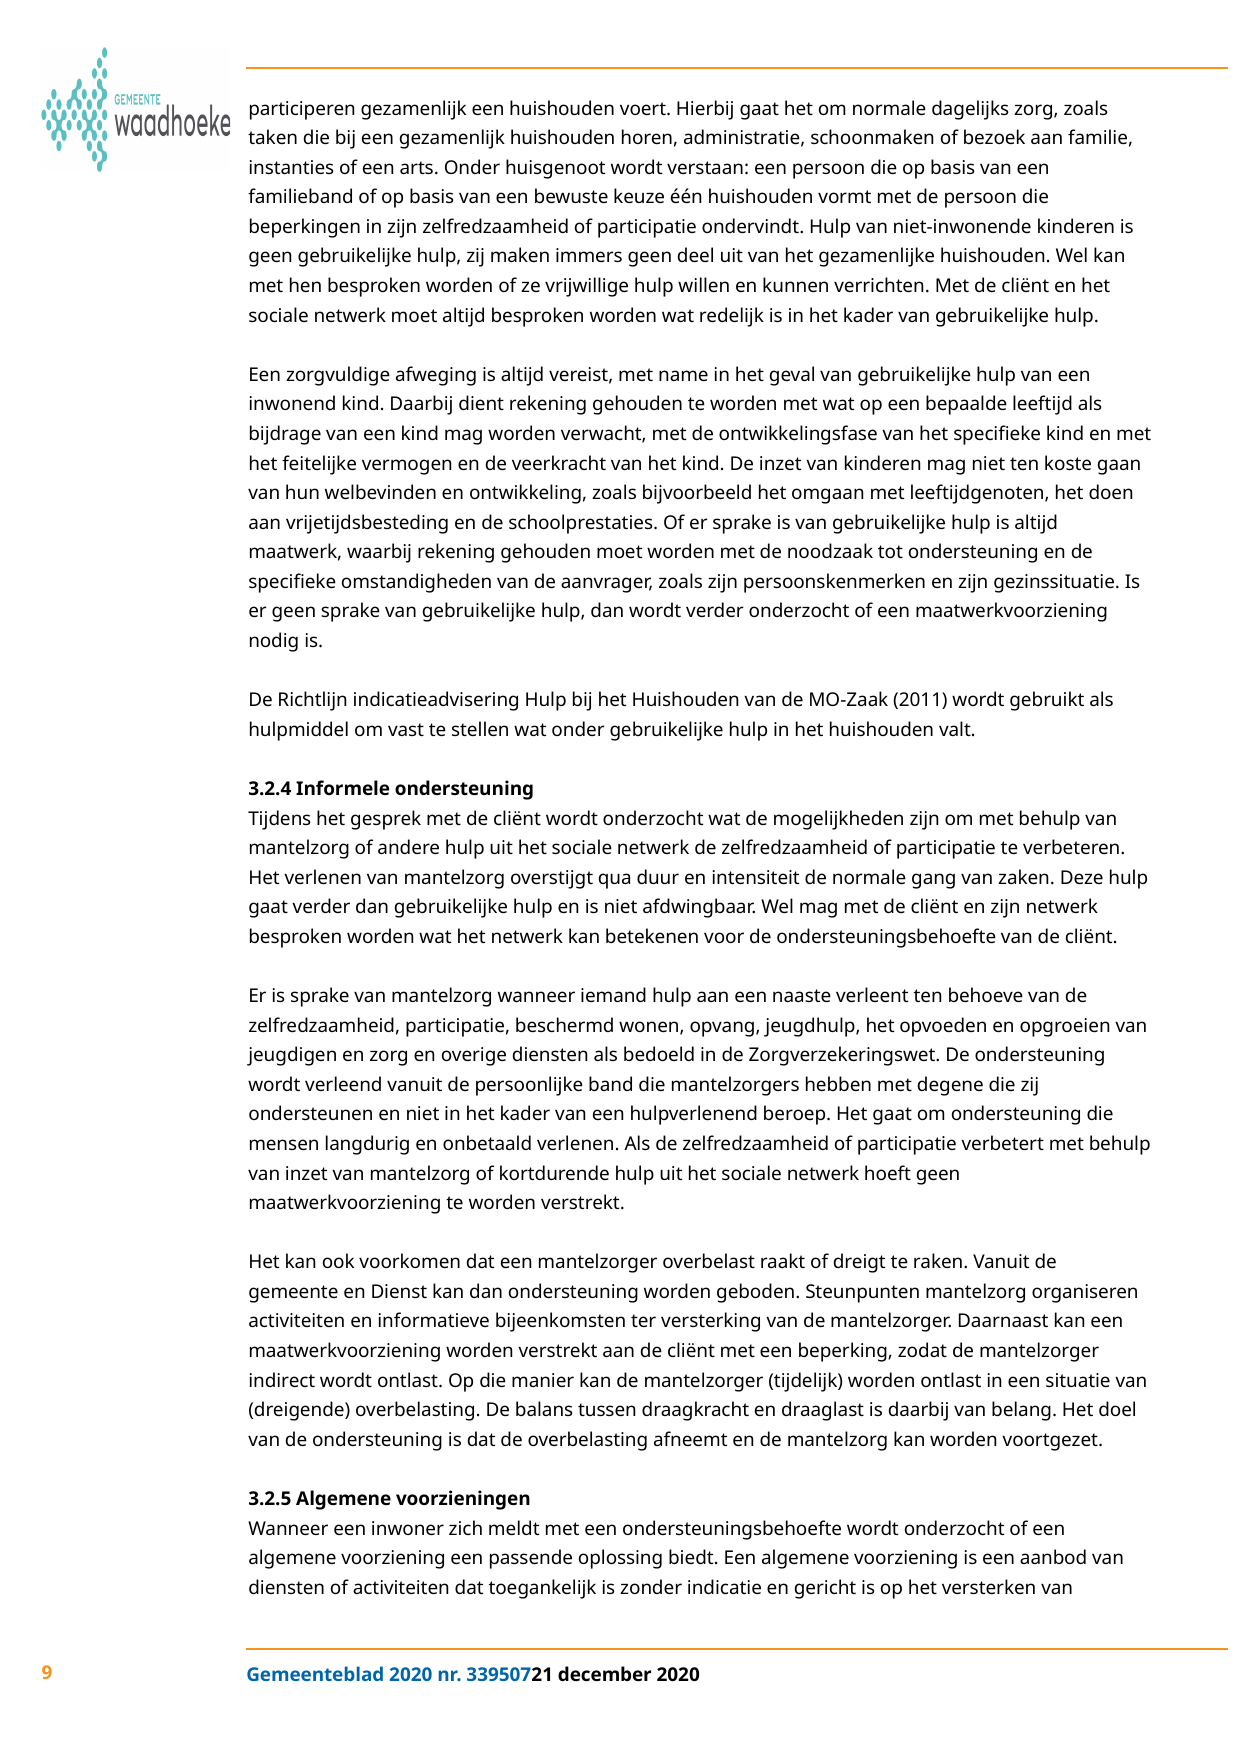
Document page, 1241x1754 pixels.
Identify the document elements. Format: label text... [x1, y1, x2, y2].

text 3.2.4 Informele ondersteuning [248, 775, 1152, 801]
text 3.2.5 Algemene voorzieningen [248, 1485, 1152, 1511]
text Er is sprake van mantelzorg wanneer iemand hulp aan een naaste verleent ten behoeve van de zelfredzaamheid, participatie, beschermd wonen, opvang, jeugdhulp, het opvoeden en opgroeien van jeugdigen en zorg en overige diensten als bedoeld in de Zorgverzekeringswet. De ondersteuning wordt verleend vanuit de persoonlijke band die mantelzorgers hebben met degene die zij ondersteunen en niet in het kader van een hulpverlenend beroep. Het gaat om ondersteuning die mensen langdurig en onbetaald verlenen. Als de zelfredzaamheid of participatie verbetert met behulp van inzet van mantelzorg of kortdurende hulp uit het sociale netwerk hoeft geen maatwerkvoorziening te worden verstrekt. [248, 982, 1152, 1215]
text participeren gezamenlijk een huishouden voert. Hierbij gaat het om normale dagelijks zorg, zoals taken die bij een gezamenlijk huishouden horen, administratie, schoonmaken of bezoek aan familie, instanties of een arts. Onder huisgenoot wordt verstaan: een persoon die op basis van een familieband of op basis van een bewuste keuze één huishouden vormt met de persoon die beperkingen in zijn zelfredzaamheid of participatie ondervindt. Hulp van niet-inwonende kinderen is geen gebruikelijke hulp, zij maken immers geen deel uit van het gezamenlijke huishouden. Wel kan met hen besproken worden of ze vrijwillige hulp willen en kunnen verrichten. Met de cliënt en het sociale netwerk moet altijd besproken worden wat redelijk is in het kader van gebruikelijke hulp. [248, 95, 1152, 328]
text De Richtlijn indicatieadvisering Hulp bij het Huishouden van de MO-Zaak (2011) wordt gebruikt als hulpmiddel om vast te stellen wat onder gebruikelijke hulp in het huishouden valt. [248, 686, 1152, 742]
text Het kan ook voorkomen dat een mantelzorger overbelast raakt of dreigt te raken. Vanuit de gemeente en Dienst kan dan ondersteuning worden geboden. Steunpunten mantelzorg organiseren activiteiten en informatieve bijeenkomsten ter versterking van de mantelzorger. Daarnaast kan een maatwerkvoorziening worden verstrekt aan de cliënt met een beperking, zodat de mantelzorger indirect wordt ontlast. Op die manier kan de mantelzorger (tijdelijk) worden ontlast in een situatie van (dreigende) overbelasting. De balans tussen draagkracht en draaglast is daarbij van belang. Het doel van de ondersteuning is dat de overbelasting afneemt en de mantelzorg kan worden voortgezet. [248, 1248, 1152, 1452]
text Een zorgvuldige afweging is altijd vereist, met name in het geval van gebruikelijke hulp van een inwonend kind. Daarbij dient rekening gehouden te worden met wat op een bepaalde leeftijd als bijdrage van een kind mag worden verwacht, met de ontwikkelingsfase van het specifieke kind en met het feitelijke vermogen en de veerkracht van het kind. De inzet van kinderen mag niet ten koste gaan van hun welbevinden en ontwikkeling, zoals bijvoorbeeld het omgaan met leeftijdgenoten, het doen aan vrijetijdsbesteding en de schoolprestaties. Of er sprake is van gebruikelijke hulp is altijd maatwerk, waarbij rekening gehouden moet worden met de noodzaak tot ondersteuning en de specifieke omstandigheden van de aanvrager, zoals zijn persoonskenmerken en zijn gezinssituatie. Is er geen sprake van gebruikelijke hulp, dan wordt verder onderzocht of een maatwerkvoorziening nodig is. [248, 361, 1152, 653]
text Wanneer een inwoner zich meldt met een ondersteuningsbehoefte wordt onderzocht of een algemene voorziening een passende oplossing biedt. Een algemene voorziening is een aanbod van diensten of activiteiten dat toegankelijk is zonder indicatie en gericht is op het versterken van [248, 1515, 1152, 1600]
text Tijdens het gesprek met de cliënt wordt onderzocht wat de mogelijkheden zijn om met behulp van mantelzorg of andere hulp uit het sociale netwerk de zelfredzaamheid of participatie te verbeteren. Het verlenen van mantelzorg overstijgt qua duur en intensiteit de normale gang van zaken. Deze hulp gaat verder dan gebruikelijke hulp en is niet afdwingbaar. Wel mag met de cliënt en zijn netwerk besproken worden wat het netwerk kan betekenen voor de ondersteuningsbehoefte van de cliënt. [248, 805, 1152, 949]
picture [41, 47, 231, 172]
